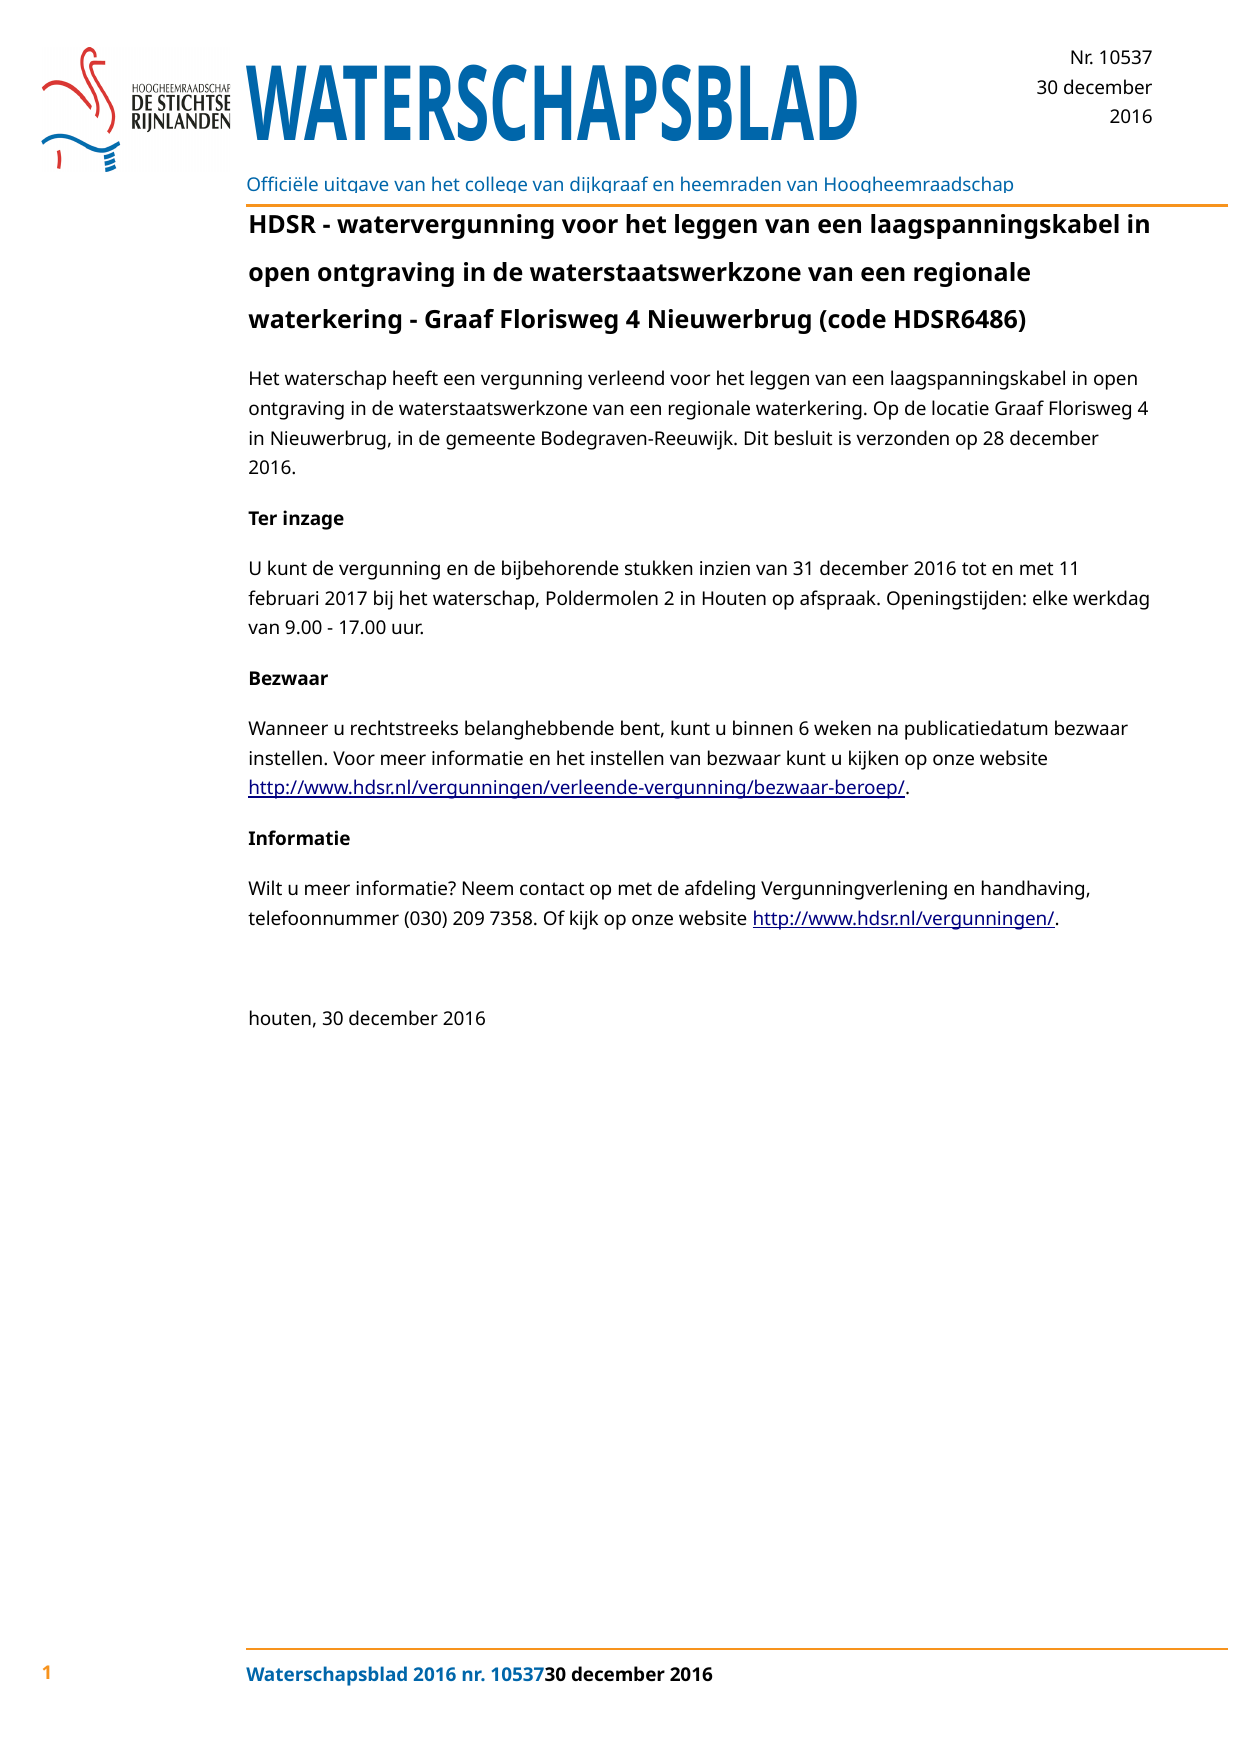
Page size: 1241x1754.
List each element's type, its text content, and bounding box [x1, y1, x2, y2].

text Informatie [248, 825, 1152, 850]
text Ter inzage [248, 505, 1152, 530]
text Wanneer u rechtstreeks belanghebbende bent, kunt u binnen 6 weken na publicatiedatum bezwaar instellen. Voor meer informatie en het instellen van bezwaar kunt u kijken op onze website http://www.hdsr.nl/vergunningen/verleende-vergunning/bezwaar-beroep/. [248, 715, 1152, 800]
text Het waterschap heeft een vergunning verleend voor het leggen van een laagspanningskabel in open ontgraving in de waterstaatswerkzone van een regionale waterkering. Op de locatie Graaf Florisweg 4 in Nieuwerbrug, in de gemeente Bodegraven-Reeuwijk. Dit besluit is verzonden op 28 december 2016. [248, 366, 1152, 480]
text Wilt u meer informatie? Neem contact op met de afdeling Vergunningverlening en handhaving, telefoonnummer (030) 209 7358. Of kijk op onze website http://www.hdsr.nl/vergunningen/. [248, 875, 1152, 930]
text Bezwaar [248, 665, 1152, 690]
text U kunt de vergunning en de bijbehorende stukken inzien van 31 december 2016 tot en met 11 februari 2017 bij het waterschap, Poldermolen 2 in Houten op afspraak. Openingstijden: elke werkdag van 9.00 - 17.00 uur. [248, 555, 1152, 640]
text HDSR - watervergunning voor het leggen van een laagspanningskabel in open ontgraving in de waterstaatswerkzone van een regionale waterkering - Graaf Florisweg 4 Nieuwerbrug (code HDSR6486) [248, 207, 1152, 336]
text houten, 30 december 2016 [248, 1006, 1152, 1031]
picture [41, 47, 231, 172]
